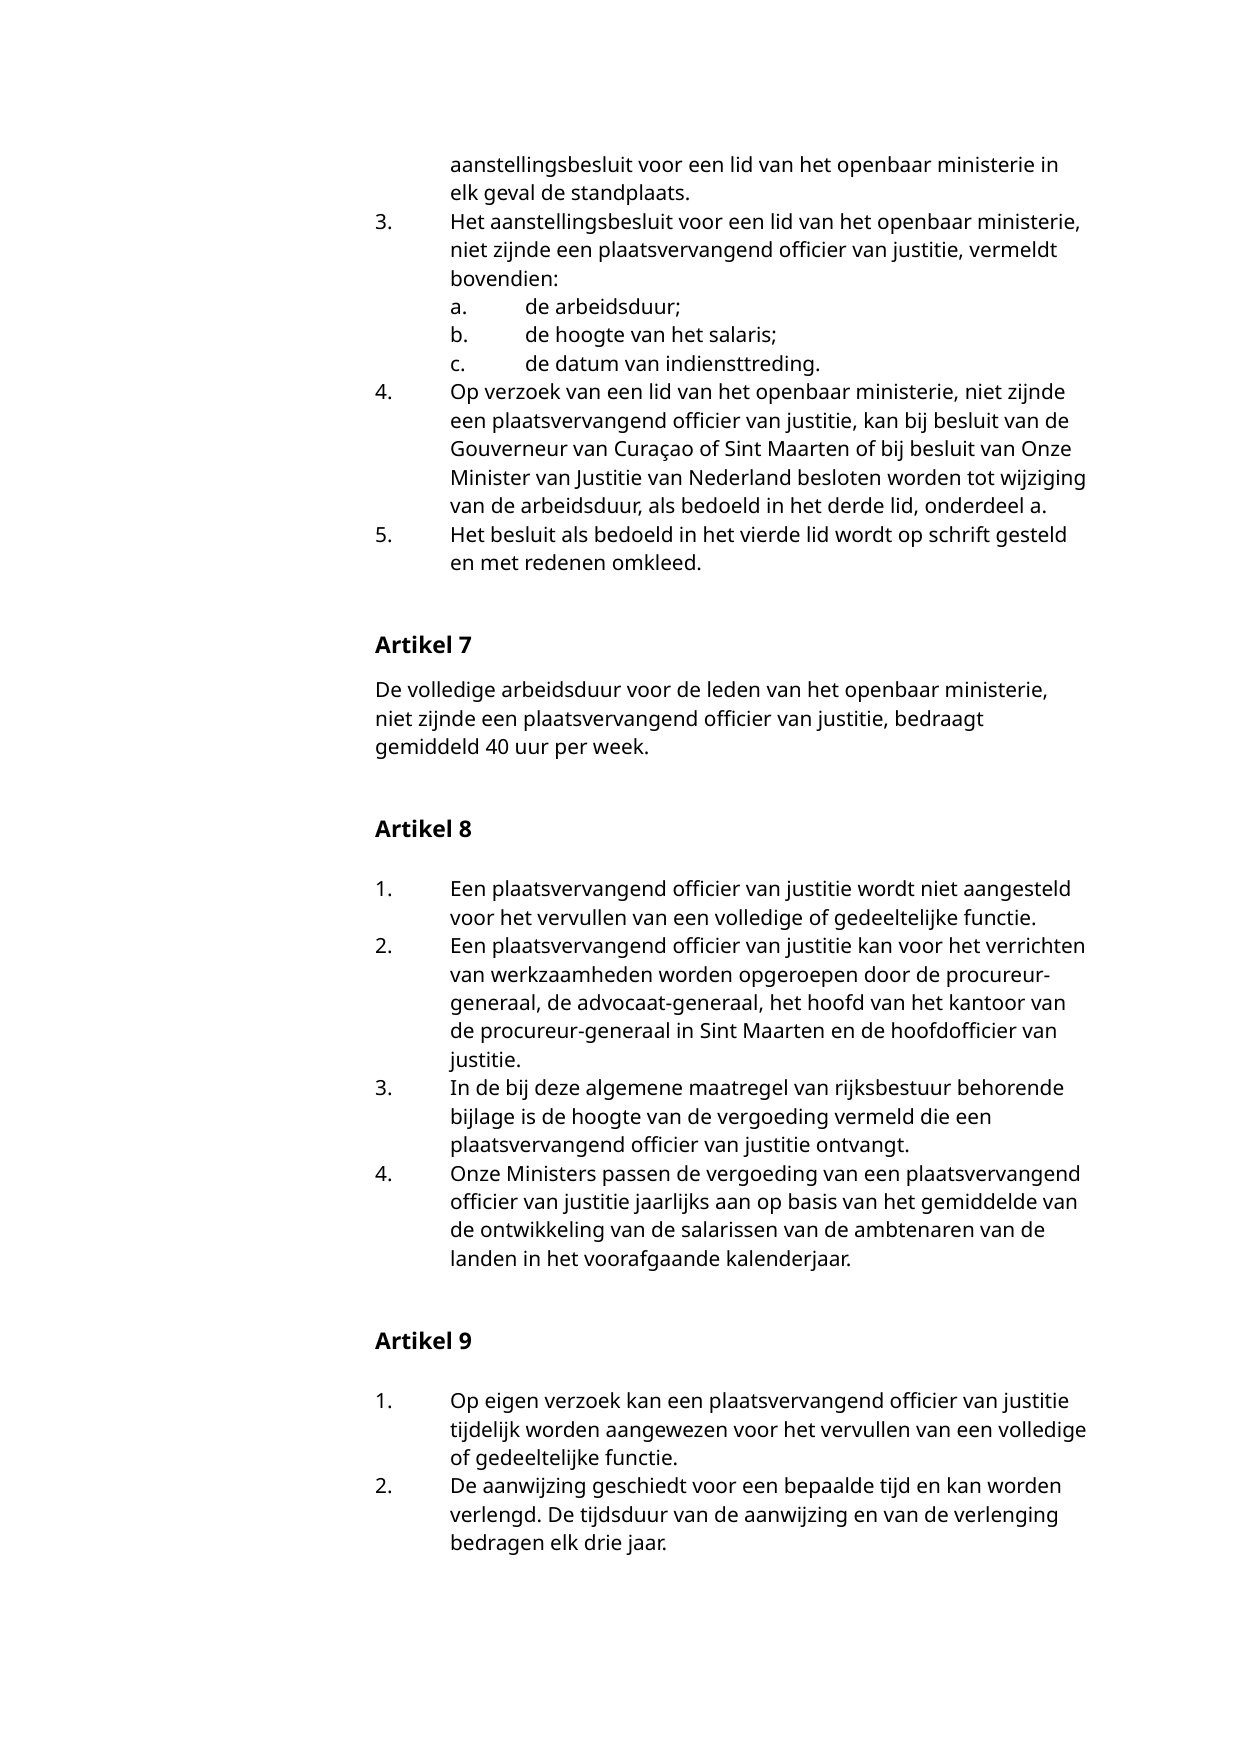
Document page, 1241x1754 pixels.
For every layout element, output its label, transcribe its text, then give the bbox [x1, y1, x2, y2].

list In de bij deze algemene maatregel van rijksbestuur behorende bijlage is de hoogte van de vergoeding vermeld die een plaatsvervangend officier van justitie ontvangt. [375, 1073, 1090, 1159]
list Op verzoek van een lid van het openbaar ministerie, niet zijnde een plaatsvervangend officier van justitie, kan bij besluit van de Gouverneur van Curaçao of Sint Maarten of bij besluit van Onze Minister van Justitie van Nederland besloten worden tot wijziging van de arbeidsduur, als bedoeld in het derde lid, onderdeel a. [375, 377, 1090, 520]
list Op eigen verzoek kan een plaatsvervangend officier van justitie tijdelijk worden aangewezen voor het vervullen van een volledige of gedeeltelijke functie. [375, 1386, 1090, 1472]
list de arbeidsduur; [450, 292, 1090, 321]
list Een plaatsvervangend officier van justitie wordt niet aangesteld voor het vervullen van een volledige of gedeeltelijke functie. [375, 874, 1090, 931]
list de hoogte van het salaris; [450, 321, 1090, 349]
subtitle Artikel 7 [375, 629, 1090, 660]
list aanstellingsbesluit voor een lid van het openbaar ministerie in elk geval de standplaats. [375, 150, 1090, 207]
list Onze Ministers passen de vergoeding van een plaatsvervangend officier van justitie jaarlijks aan op basis van het gemiddelde van de ontwikkeling van de salarissen van de ambtenaren van de landen in het voorafgaande kalenderjaar. [375, 1159, 1090, 1272]
subtitle Artikel 8 [375, 813, 1090, 844]
list Het besluit als bedoeld in het vierde lid wordt op schrift gesteld en met redenen omkleed. [375, 520, 1090, 577]
list Een plaatsvervangend officier van justitie kan voor het verrichten van werkzaamheden worden opgeroepen door de procureur-generaal, de advocaat-generaal, het hoofd van het kantoor van de procureur-generaal in Sint Maarten en de hoofdofficier van justitie. [375, 931, 1090, 1073]
list Het aanstellingsbesluit voor een lid van het openbaar ministerie, niet zijnde een plaatsvervangend officier van justitie, vermeldt bovendien: [375, 207, 1090, 292]
list de datum van indiensttreding. [450, 349, 1090, 377]
subtitle Artikel 9 [375, 1325, 1090, 1356]
list De aanwijzing geschiedt voor een bepaalde tijd en kan worden verlengd. De tijdsduur van de aanwijzing en van de verlenging bedragen elk drie jaar. [375, 1472, 1090, 1557]
text De volledige arbeidsduur voor de leden van het openbaar ministerie, niet zijnde een plaatsvervangend officier van justitie, bedraagt gemiddeld 40 uur per week. [375, 675, 1090, 761]
